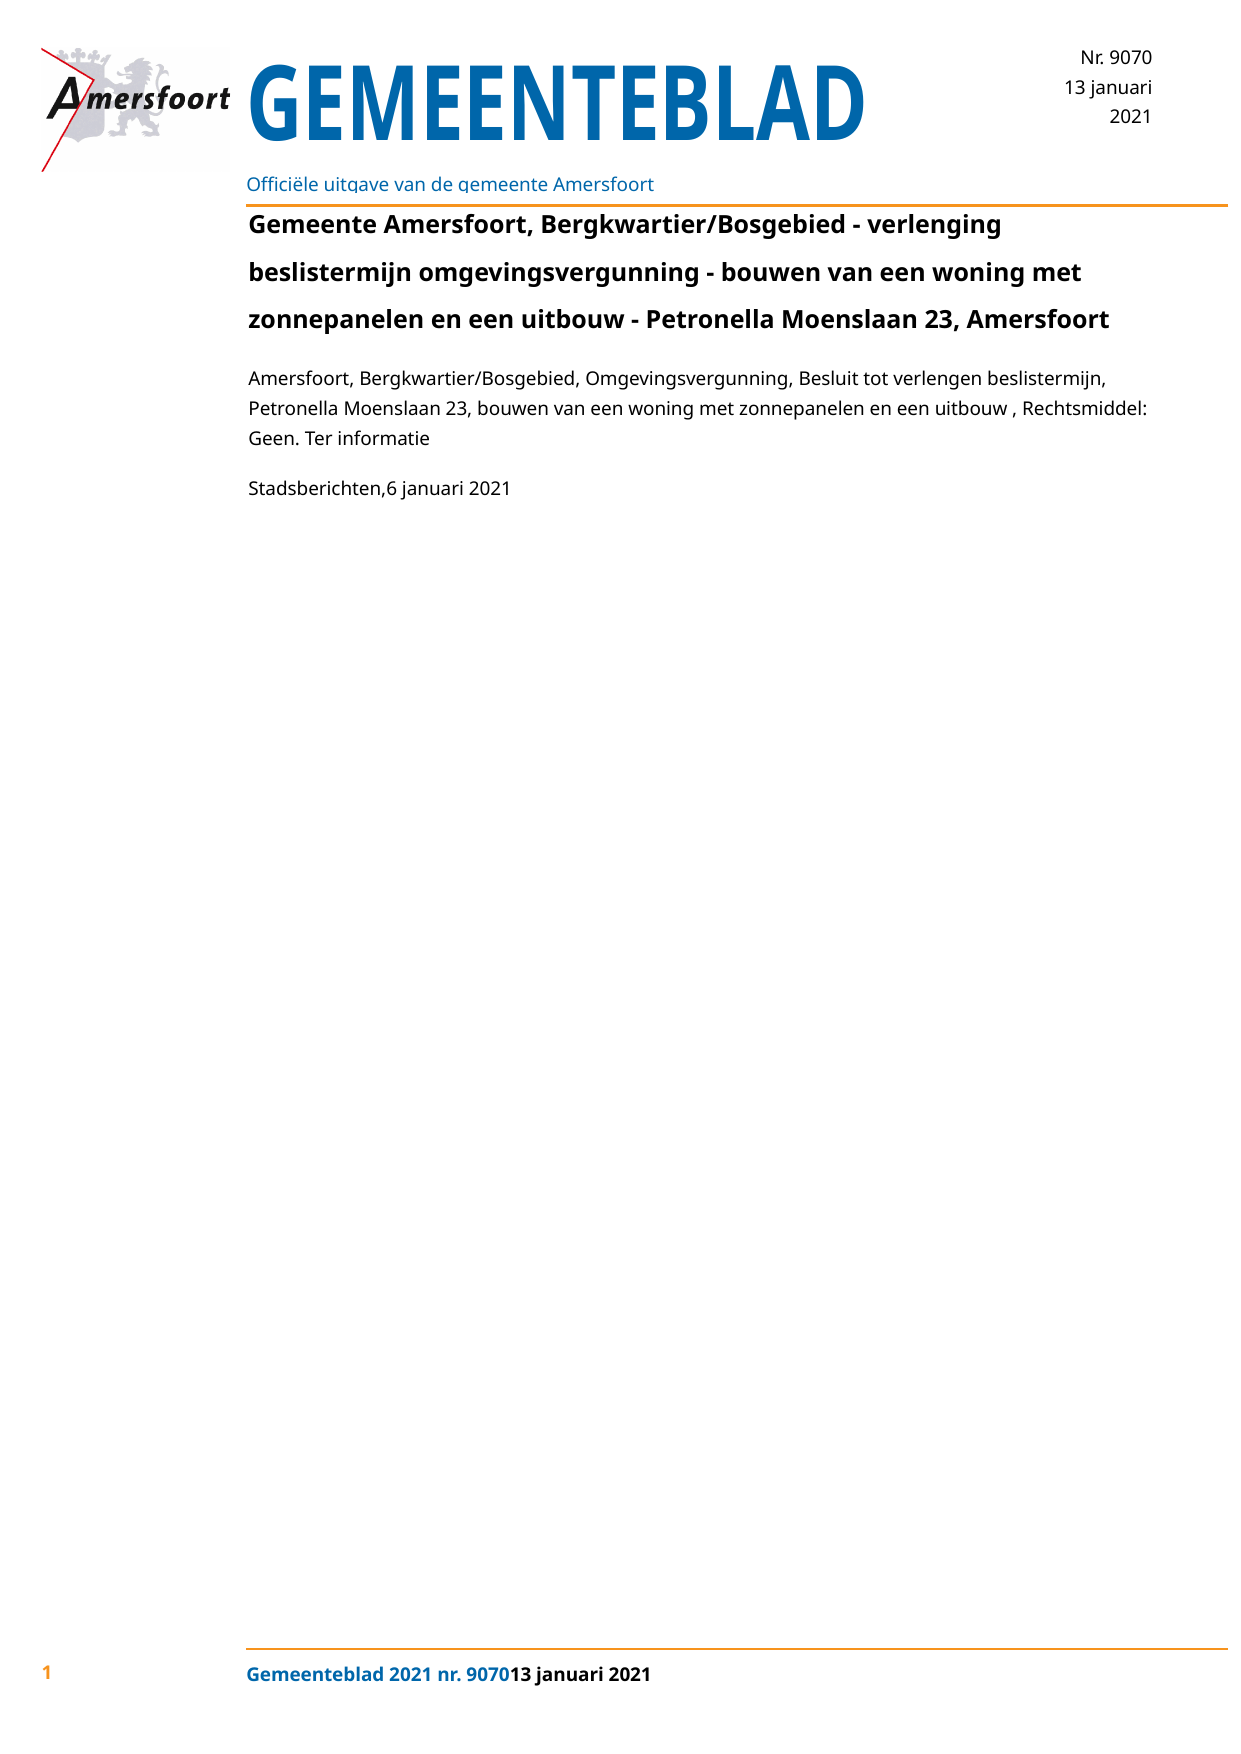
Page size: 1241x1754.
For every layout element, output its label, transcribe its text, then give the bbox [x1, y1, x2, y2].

picture [41, 47, 231, 172]
text Gemeente Amersfoort, Bergkwartier/Bosgebied - verlenging beslistermijn omgevingsvergunning - bouwen van een woning met zonnepanelen en een uitbouw - Petronella Moenslaan 23, Amersfoort [248, 207, 1152, 336]
text Stadsberichten,6 januari 2021 [248, 475, 1152, 501]
text Amersfoort, Bergkwartier/Bosgebied, Omgevingsvergunning, Besluit tot verlengen beslistermijn, Petronella Moenslaan 23, bouwen van een woning met zonnepanelen en een uitbouw , Rechtsmiddel: Geen. Ter informatie [248, 366, 1152, 450]
